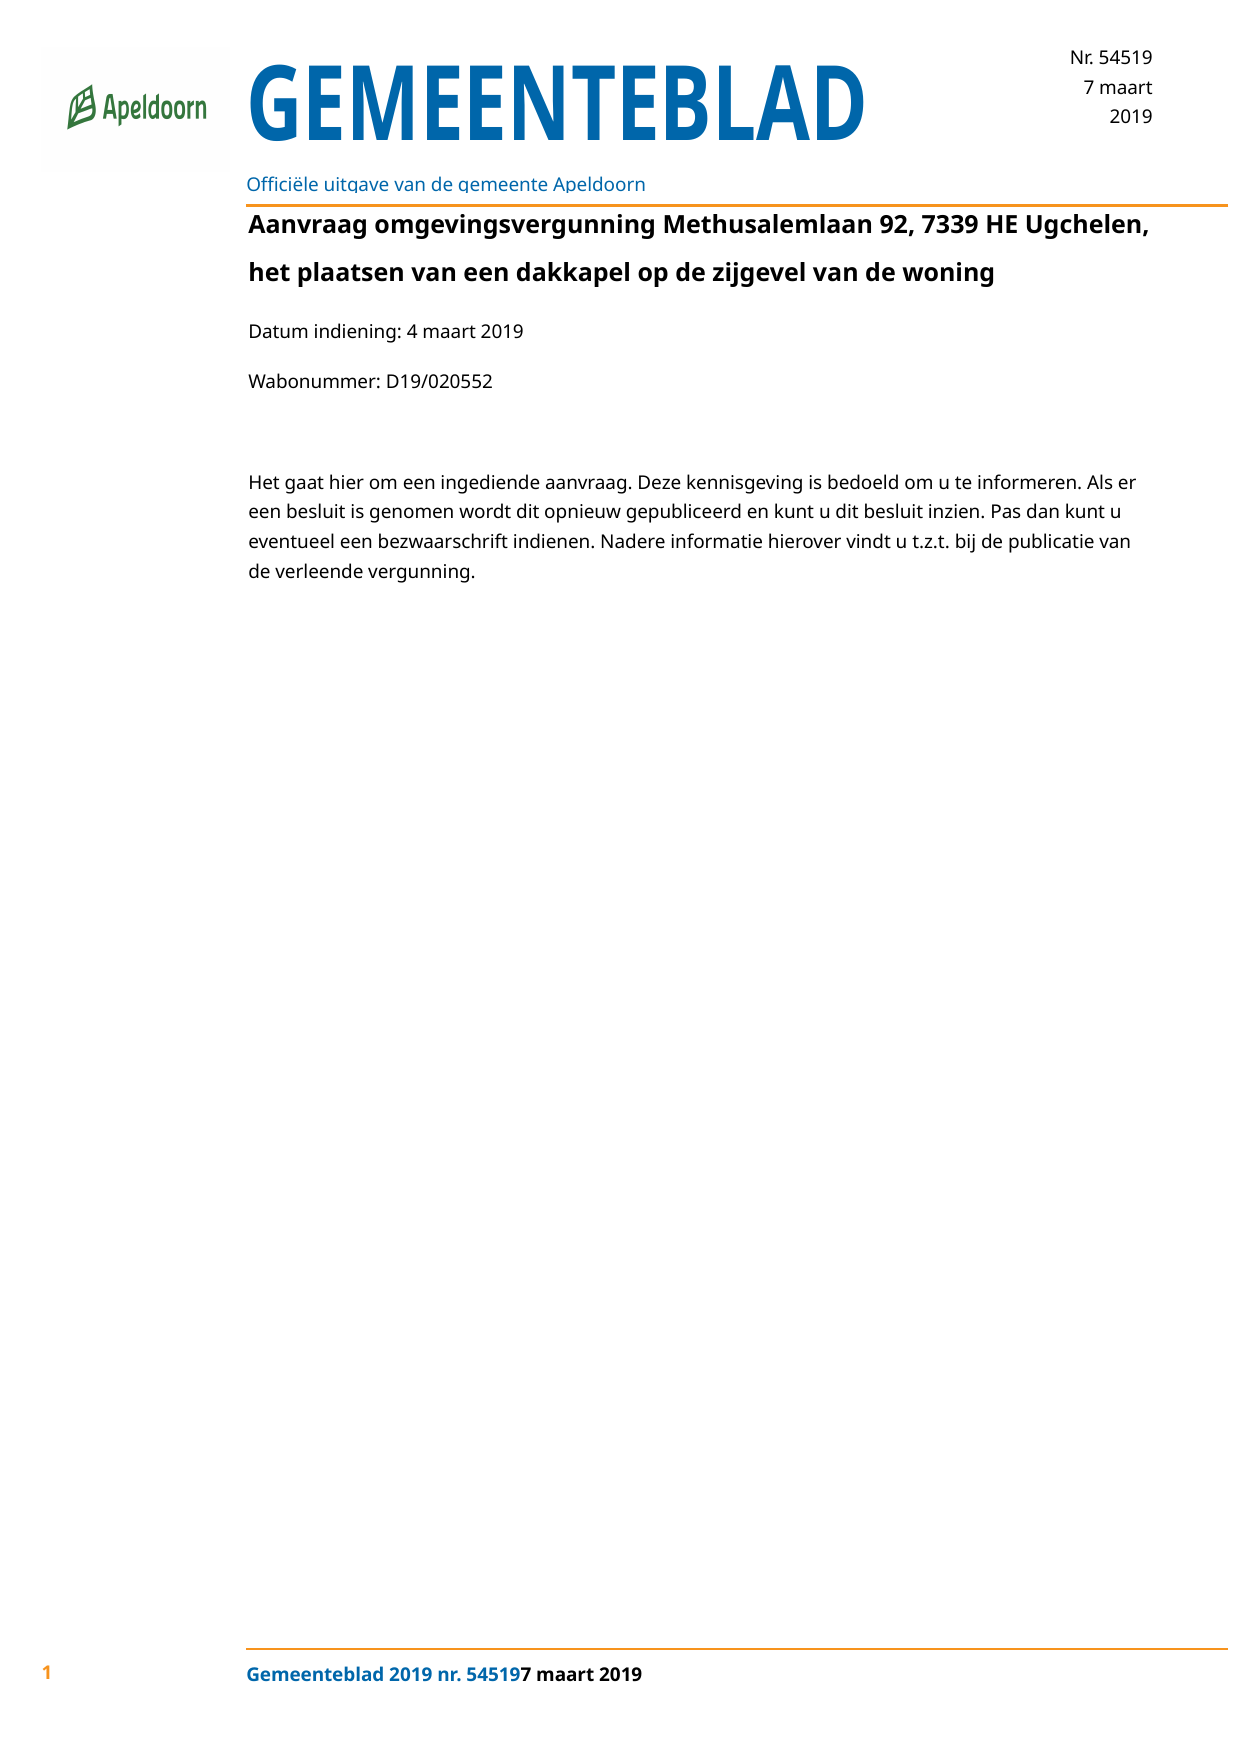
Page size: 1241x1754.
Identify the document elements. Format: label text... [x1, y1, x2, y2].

text Het gaat hier om een ingediende aanvraag. Deze kennisgeving is bedoeld om u te informeren. Als er een besluit is genomen wordt dit opnieuw gepubliceerd en kunt u dit besluit inzien. Pas dan kunt u eventueel een bezwaarschrift indienen. Nadere informatie hierover vindt u t.z.t. bij de publicatie van de verleende vergunning. [248, 469, 1152, 584]
picture [41, 47, 231, 172]
text Wabonummer: D19/020552 [248, 368, 1152, 394]
text Datum indiening: 4 maart 2019 [248, 318, 1152, 344]
text Aanvraag omgevingsvergunning Methusalemlaan 92, 7339 HE Ugchelen, het plaatsen van een dakkapel op de zijgevel van de woning [248, 207, 1152, 288]
